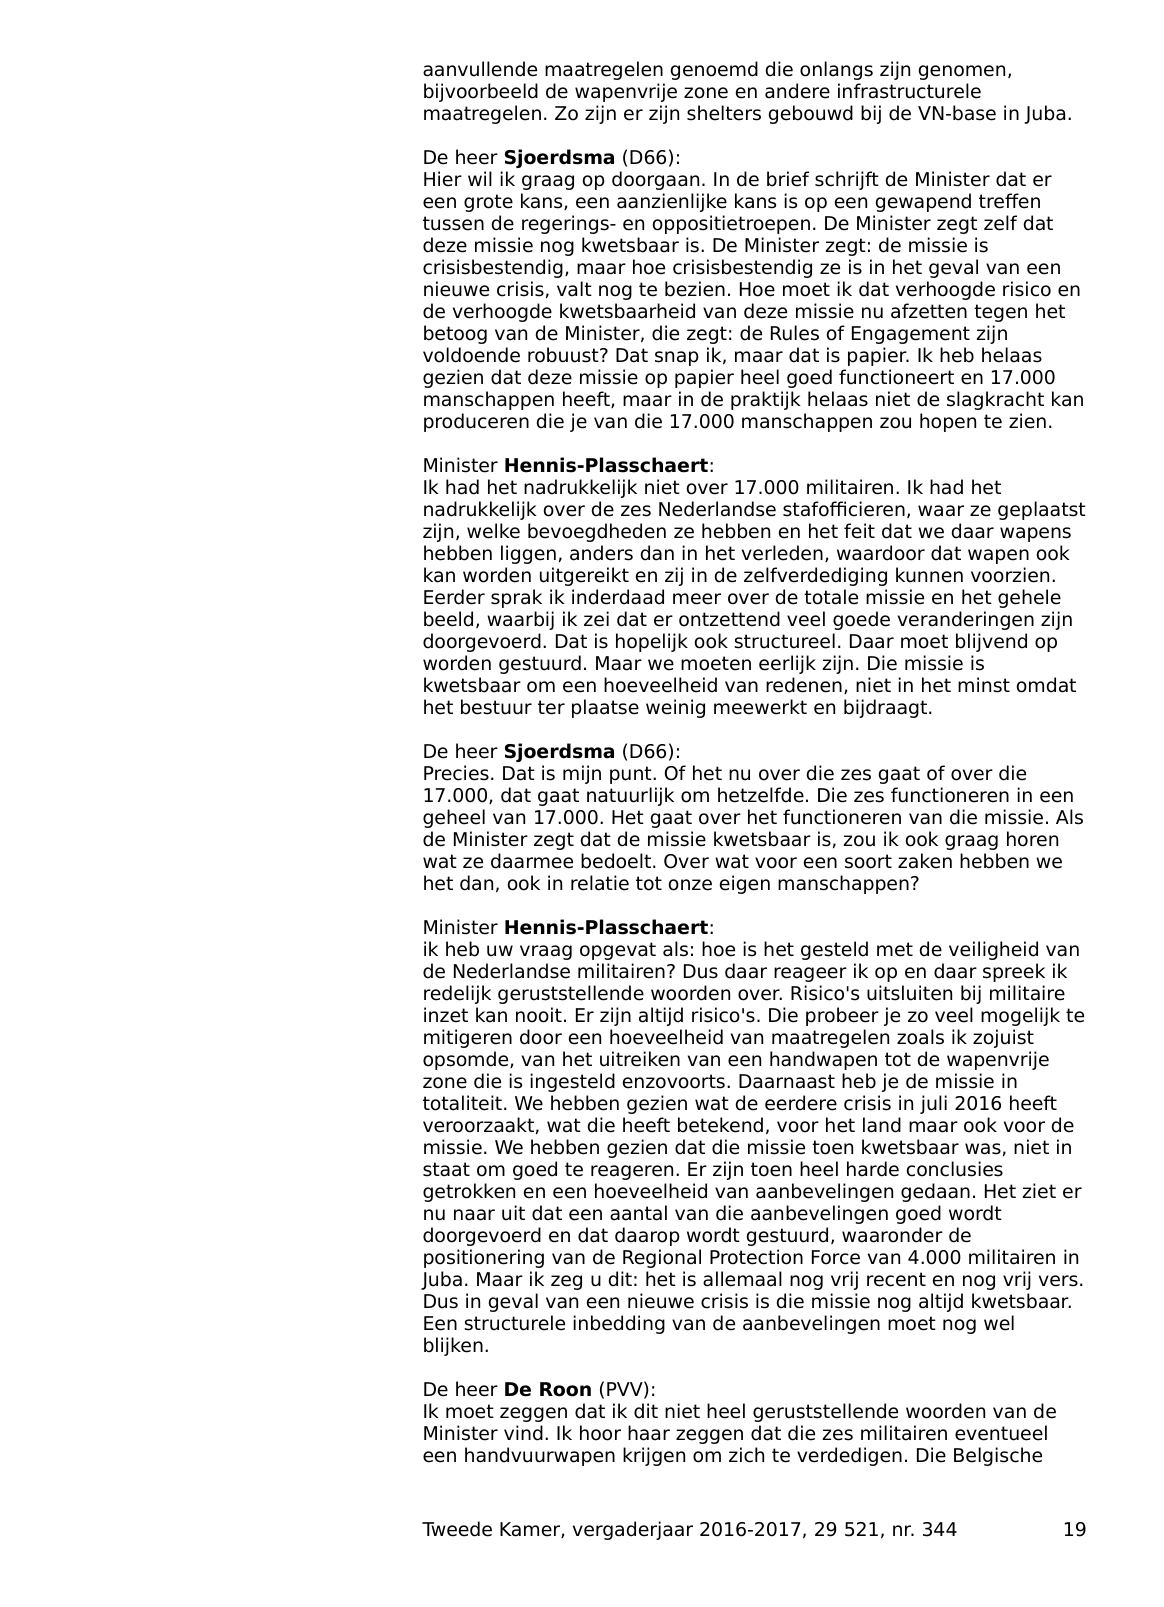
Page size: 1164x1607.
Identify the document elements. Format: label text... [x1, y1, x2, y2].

text ik heb uw vraag opgevat als: hoe is het gesteld met de veiligheid van de Nederlandse militairen? Dus daar reageer ik op en daar spreek ik redelijk geruststellende woorden over. Risico's uitsluiten bij militaire inzet kan nooit. Er zijn altijd risico's. Die probeer je zo veel mogelijk te mitigeren door een hoeveelheid van maatregelen zoals ik zojuist opsomde, van het uitreiken van een handwapen tot de wapenvrije zone die is ingesteld enzovoorts. Daarnaast heb je de missie in totaliteit. We hebben gezien wat de eerdere crisis in juli 2016 heeft veroorzaakt, wat die heeft betekend, voor het land maar ook voor de missie. We hebben gezien dat die missie toen kwetsbaar was, niet in staat om goed te reageren. Er zijn toen heel harde conclusies getrokken en een hoeveelheid van aanbevelingen gedaan. Het ziet er nu naar uit dat een aantal van die aanbevelingen goed wordt doorgevoerd en dat daarop wordt gestuurd, waaronder de positionering van de Regional Protection Force van 4.000 militairen in Juba. Maar ik zeg u dit: het is allemaal nog vrij recent en nog vrij vers. Dus in geval van een nieuwe crisis is die missie nog altijd kwetsbaar. Een structurele inbedding van de aanbevelingen moet nog wel blijken. [422, 939, 1087, 1357]
text Precies. Dat is mijn punt. Of het nu over die zes gaat of over die 17.000, dat gaat natuurlijk om hetzelfde. Die zes functioneren in een geheel van 17.000. Het gaat over het functioneren van die missie. Als de Minister zegt dat de missie kwetsbaar is, zou ik ook graag horen wat ze daarmee bedoelt. Over wat voor een soort zaken hebben we het dan, ook in relatie tot onze eigen manschappen? [422, 763, 1087, 895]
text Minister Hennis-Plasschaert: [422, 917, 1087, 939]
text De heer Sjoerdsma (D66): [422, 741, 1087, 763]
text Hier wil ik graag op doorgaan. In de brief schrijft de Minister dat er een grote kans, een aanzienlijke kans is op een gewapend treffen tussen de regerings- en oppositietroepen. De Minister zegt zelf dat deze missie nog kwetsbaar is. De Minister zegt: de missie is crisisbestendig, maar hoe crisisbestendig ze is in het geval van een nieuwe crisis, valt nog te bezien. Hoe moet ik dat verhoogde risico en de verhoogde kwetsbaarheid van deze missie nu afzetten tegen het betoog van de Minister, die zegt: de Rules of Engagement zijn voldoende robuust? Dat snap ik, maar dat is papier. Ik heb helaas gezien dat deze missie op papier heel goed functioneert en 17.000 manschappen heeft, maar in de praktijk helaas niet de slagkracht kan produceren die je van die 17.000 manschappen zou hopen te zien. [422, 169, 1087, 433]
text Minister Hennis-Plasschaert: [422, 455, 1087, 477]
text De heer Sjoerdsma (D66): [422, 147, 1087, 169]
text aanvullende maatregelen genoemd die onlangs zijn genomen, bijvoorbeeld de wapenvrije zone en andere infrastructurele maatregelen. Zo zijn er zijn shelters gebouwd bij de VN-base in Juba. [422, 59, 1087, 125]
text De heer De Roon (PVV): [422, 1379, 1087, 1401]
text Ik moet zeggen dat ik dit niet heel geruststellende woorden van de Minister vind. Ik hoor haar zeggen dat die zes militairen eventueel een handvuurwapen krijgen om zich te verdedigen. Die Belgische [422, 1401, 1087, 1467]
text Ik had het nadrukkelijk niet over 17.000 militairen. Ik had het nadrukkelijk over de zes Nederlandse stafofficieren, waar ze geplaatst zijn, welke bevoegdheden ze hebben en het feit dat we daar wapens hebben liggen, anders dan in het verleden, waardoor dat wapen ook kan worden uitgereikt en zij in de zelfverdediging kunnen voorzien. Eerder sprak ik inderdaad meer over de totale missie en het gehele beeld, waarbij ik zei dat er ontzettend veel goede veranderingen zijn doorgevoerd. Dat is hopelijk ook structureel. Daar moet blijvend op worden gestuurd. Maar we moeten eerlijk zijn. Die missie is kwetsbaar om een hoeveelheid van redenen, niet in het minst omdat het bestuur ter plaatse weinig meewerkt en bijdraagt. [422, 477, 1087, 719]
